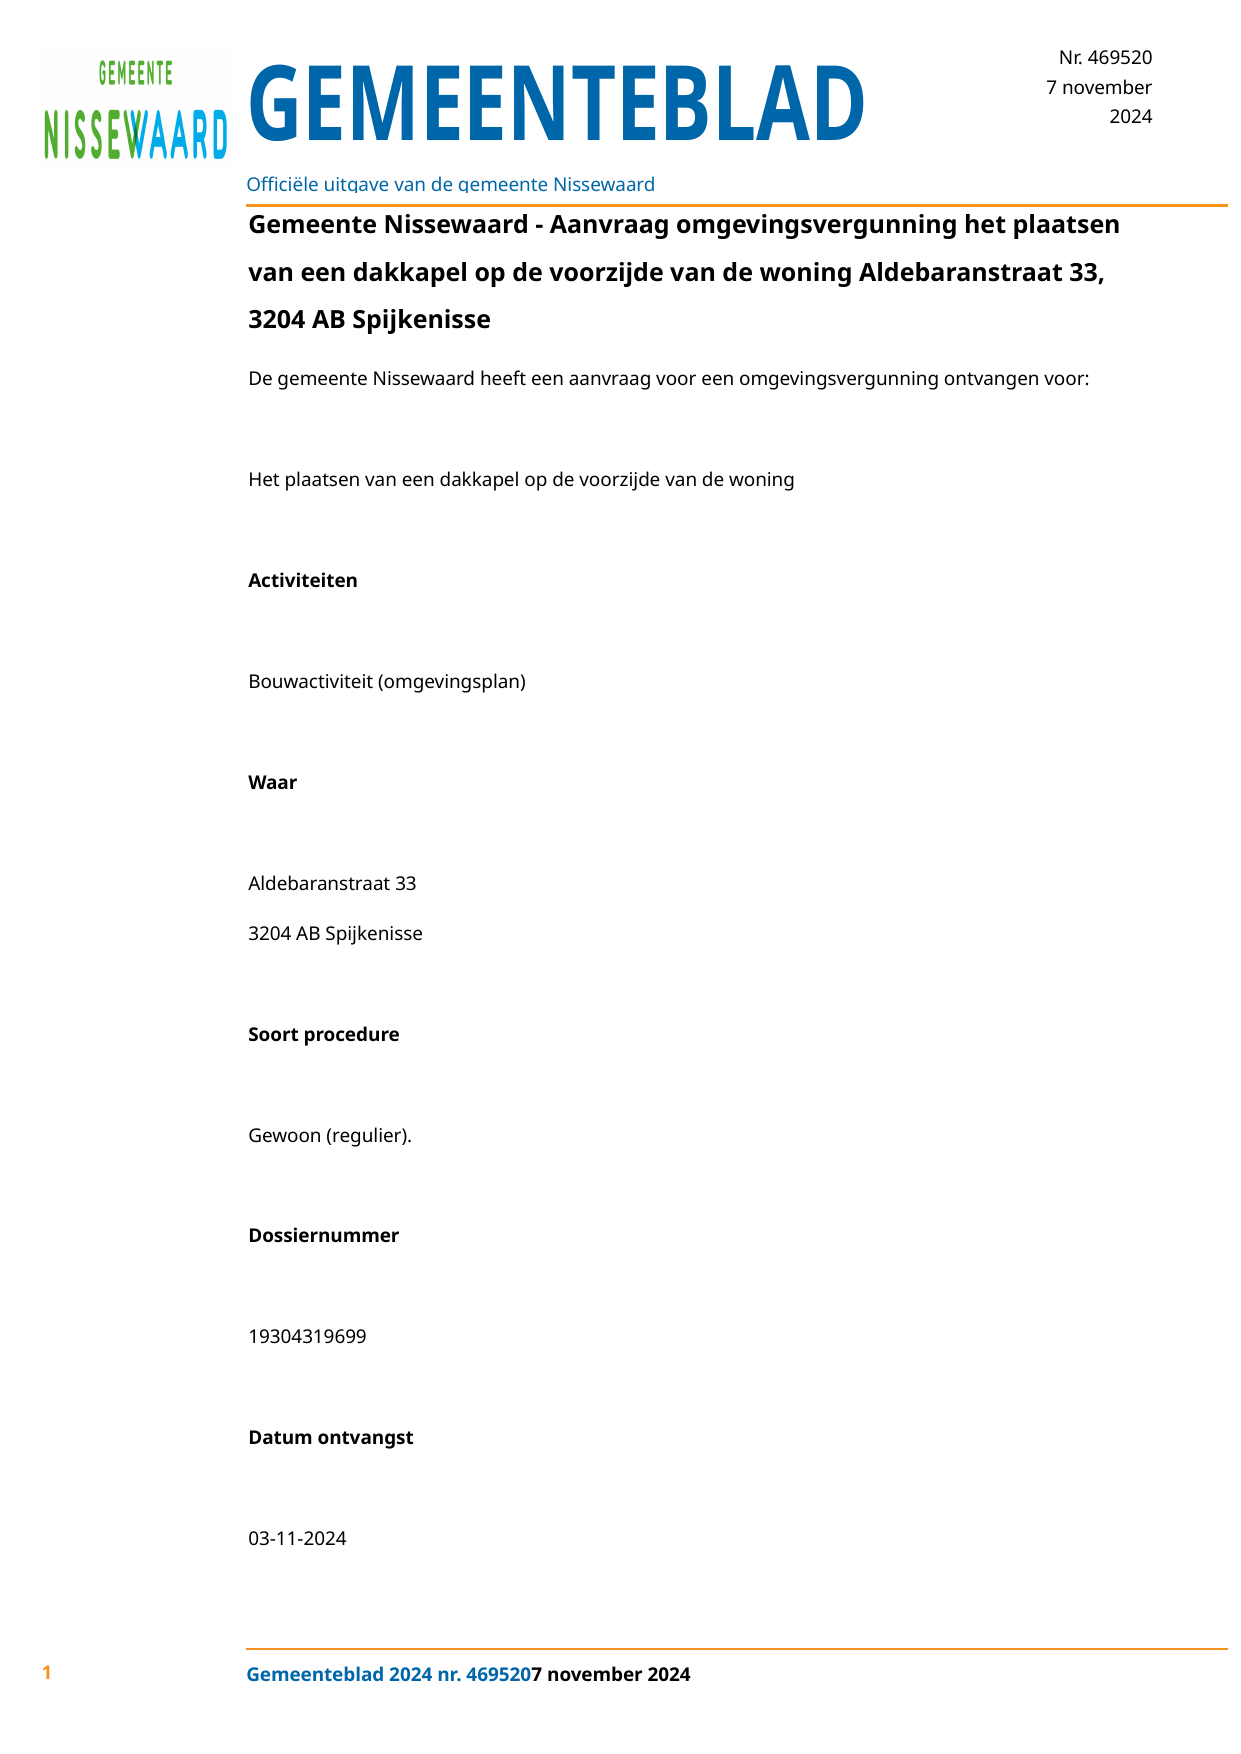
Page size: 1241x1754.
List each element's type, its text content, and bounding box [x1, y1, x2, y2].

text Gemeente Nissewaard - Aanvraag omgevingsvergunning het plaatsen van een dakkapel op de voorzijde van de woning Aldebaranstraat 33, 3204 AB Spijkenisse [248, 207, 1152, 336]
text Het plaatsen van een dakkapel op de voorzijde van de woning [248, 466, 1152, 492]
text De gemeente Nissewaard heeft een aanvraag voor een omgevingsvergunning ontvangen voor: [248, 366, 1152, 391]
picture [41, 47, 231, 172]
text Gewoon (regulier). [248, 1122, 1152, 1147]
text Bouwactiviteit (omgevingsplan) [248, 668, 1152, 694]
text Dossiernummer [248, 1223, 1152, 1248]
text 19304319699 [248, 1323, 1152, 1349]
text 3204 AB Spijkenisse [248, 920, 1152, 946]
text Aldebaranstraat 33 [248, 870, 1152, 895]
text Activiteiten [248, 567, 1152, 593]
text 03-11-2024 [248, 1525, 1152, 1551]
text Datum ontvangst [248, 1424, 1152, 1450]
text Waar [248, 769, 1152, 794]
text Soort procedure [248, 1021, 1152, 1047]
